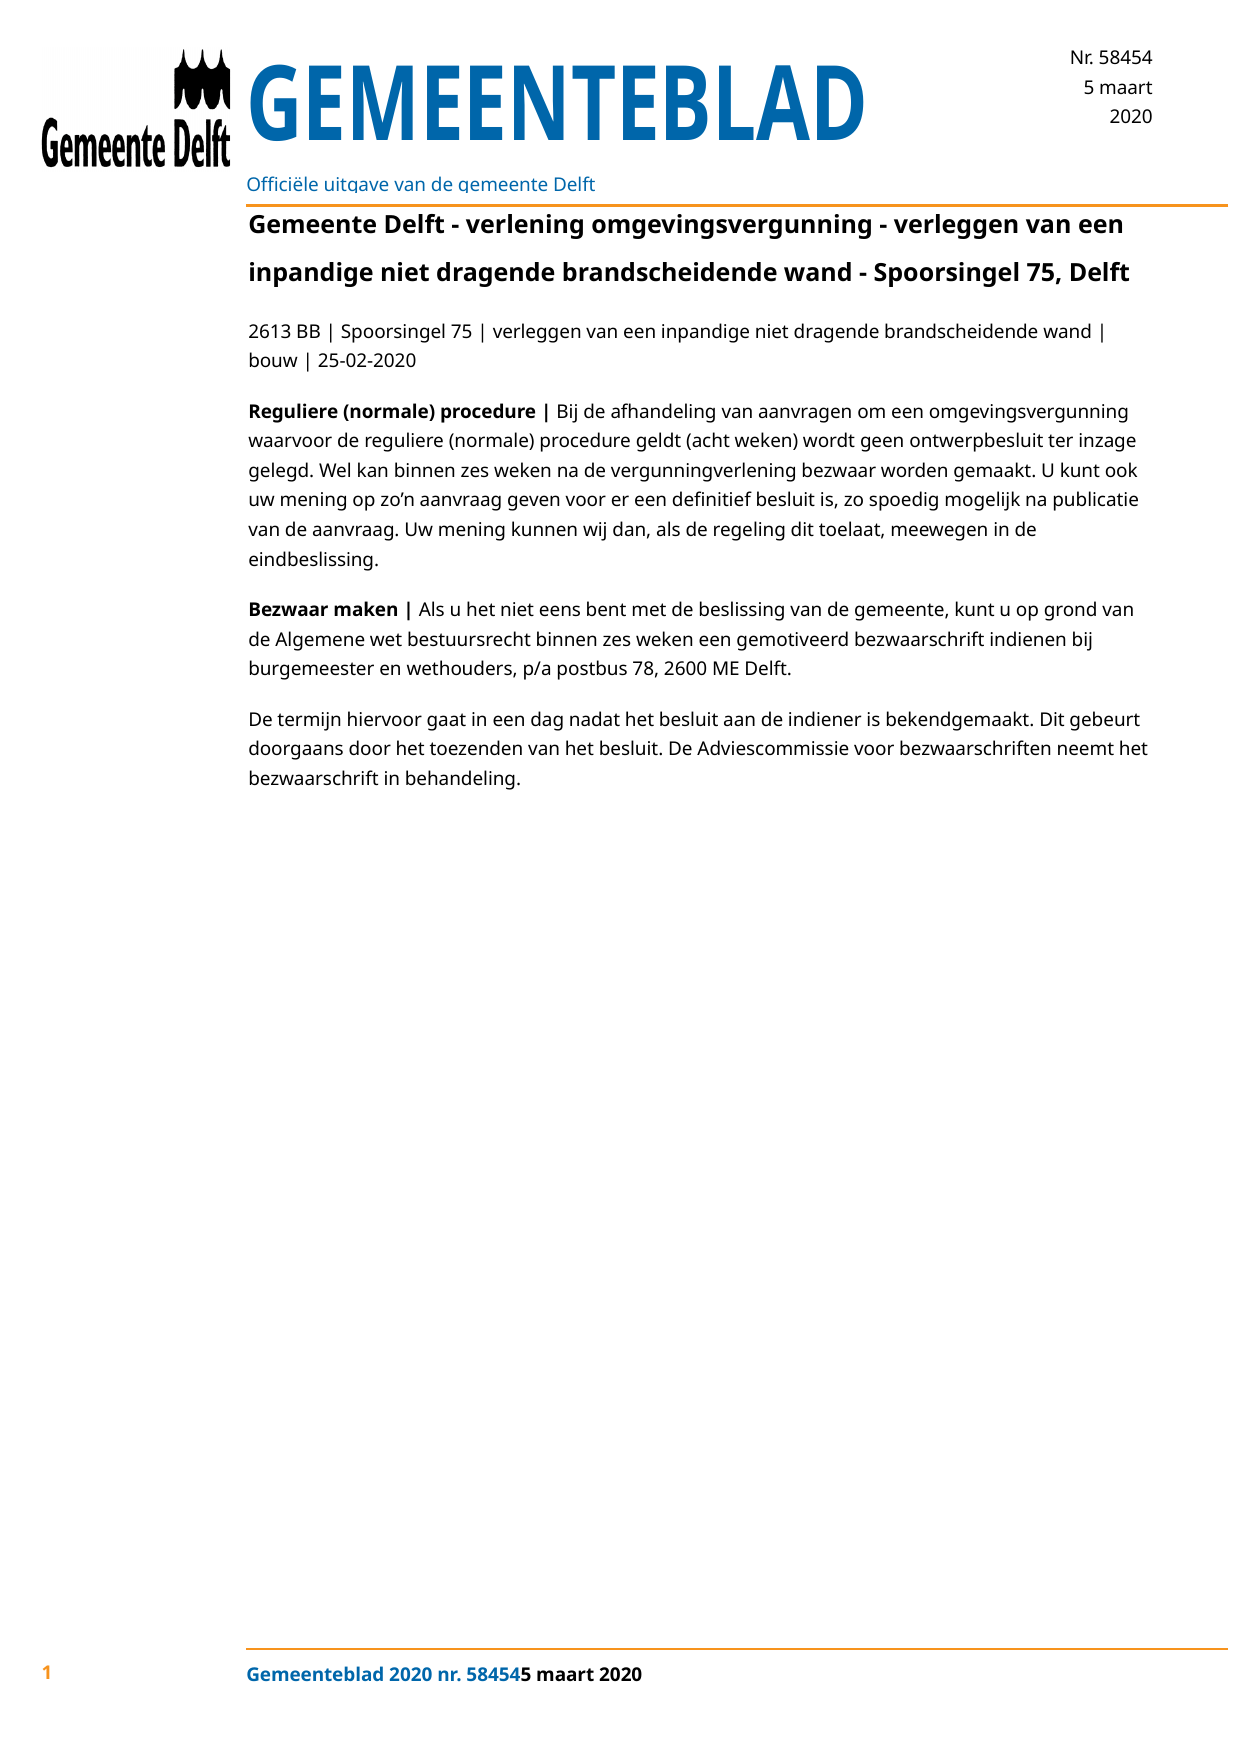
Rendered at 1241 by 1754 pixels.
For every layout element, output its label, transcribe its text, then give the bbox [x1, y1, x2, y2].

picture [41, 47, 231, 172]
text Reguliere (normale) procedure | Bij de afhandeling van aanvragen om een omgevingsvergunning waarvoor de reguliere (normale) procedure geldt (acht weken) wordt geen ontwerpbesluit ter inzage gelegd. Wel kan binnen zes weken na de vergunningverlening bezwaar worden gemaakt. U kunt ook uw mening op zo’n aanvraag geven voor er een definitief besluit is, zo spoedig mogelijk na publicatie van de aanvraag. Uw mening kunnen wij dan, als de regeling dit toelaat, meewegen in de eindbeslissing. [248, 398, 1152, 572]
text 2613 BB | Spoorsingel 75 | verleggen van een inpandige niet dragende brandscheidende wand | bouw | 25-02-2020 [248, 318, 1152, 373]
text Gemeente Delft - verlening omgevingsvergunning - verleggen van een inpandige niet dragende brandscheidende wand - Spoorsingel 75, Delft [248, 207, 1152, 288]
text Bezwaar maken | Als u het niet eens bent met de beslissing van de gemeente, kunt u op grond van de Algemene wet bestuursrecht binnen zes weken een gemotiveerd bezwaarschrift indienen bij burgemeester en wethouders, p/a postbus 78, 2600 ME Delft. [248, 596, 1152, 681]
text De termijn hiervoor gaat in een dag nadat het besluit aan de indiener is bekendgemaakt. Dit gebeurt doorgaans door het toezenden van het besluit. De Adviescommissie voor bezwaarschriften neemt het bezwaarschrift in behandeling. [248, 706, 1152, 791]
